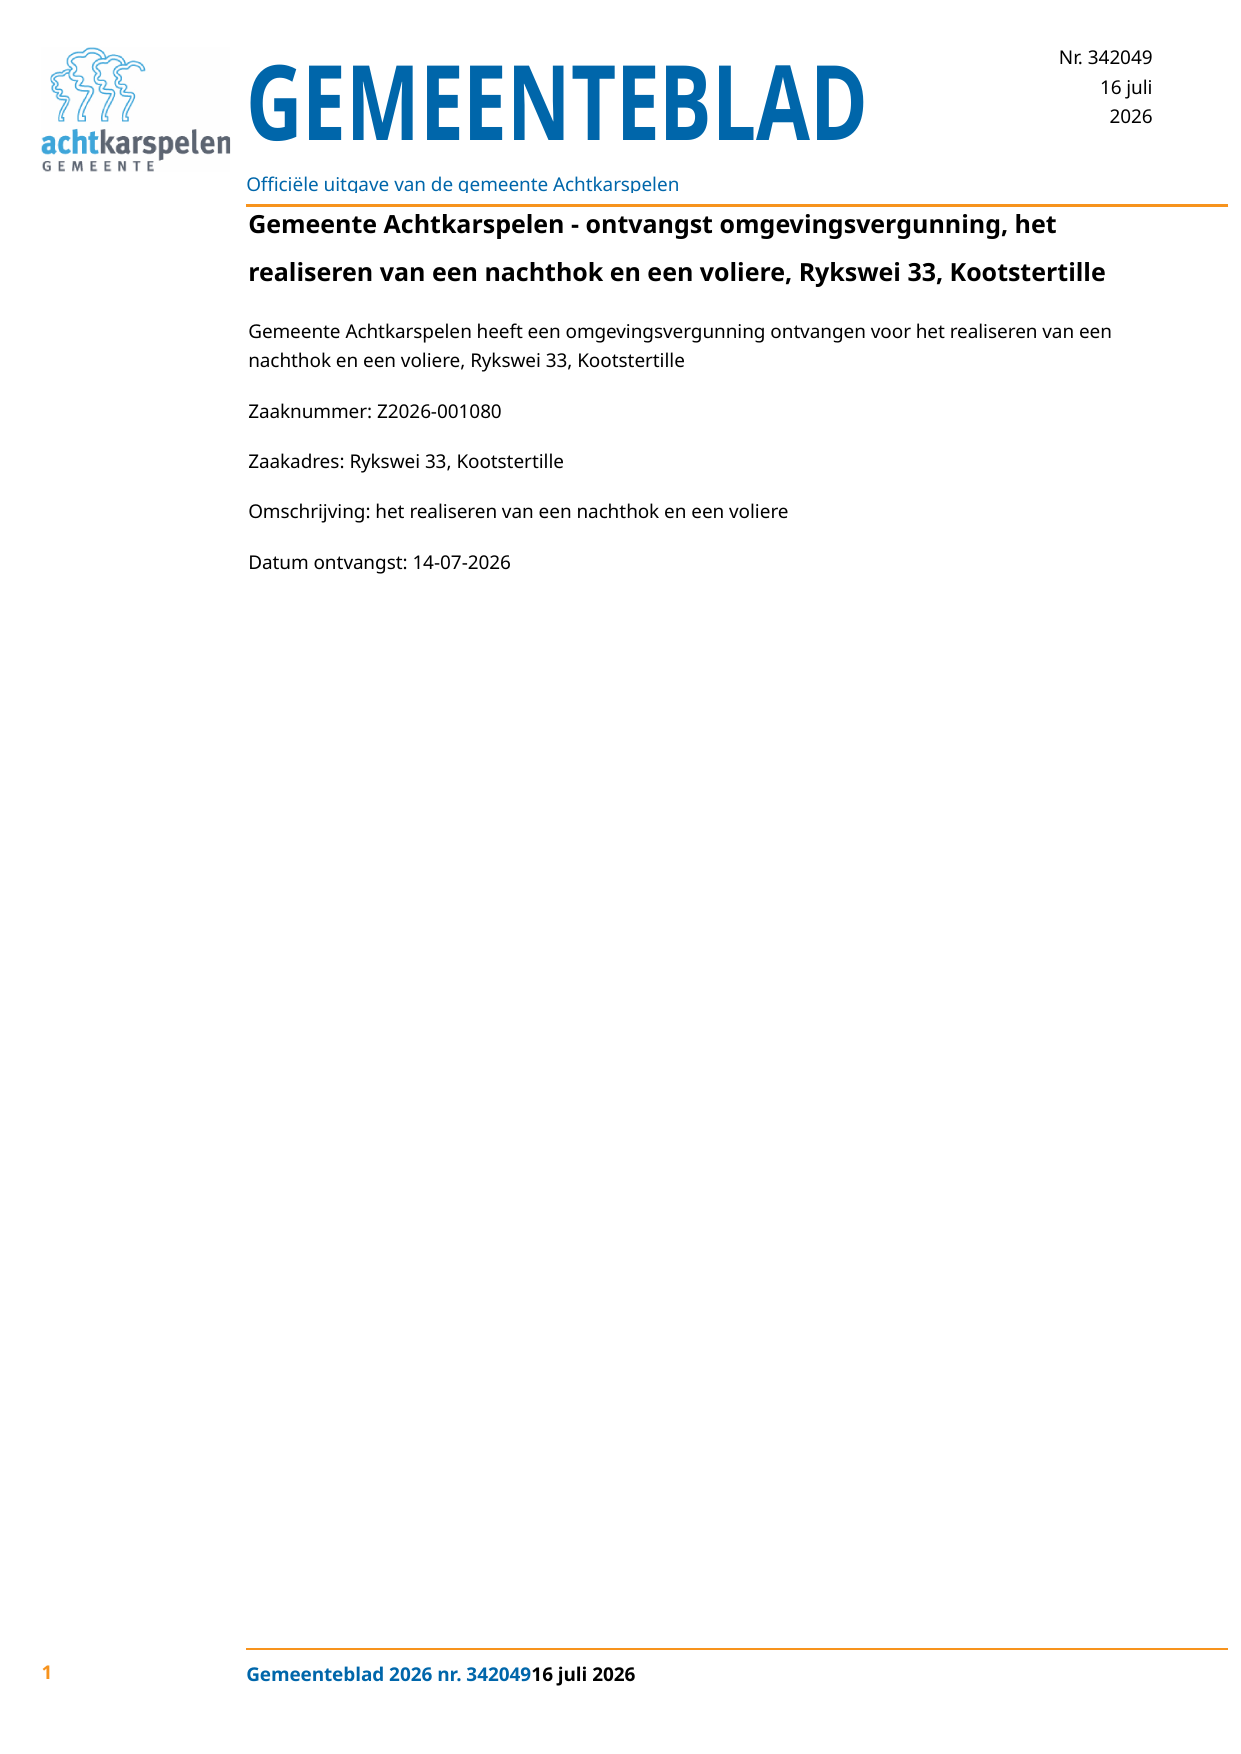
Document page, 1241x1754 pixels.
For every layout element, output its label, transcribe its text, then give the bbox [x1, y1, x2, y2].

text Gemeente Achtkarspelen heeft een omgevingsvergunning ontvangen voor het realiseren van een nachthok en een voliere, Rykswei 33, Kootstertille [248, 318, 1152, 373]
text Zaakadres: Rykswei 33, Kootstertille [248, 448, 1152, 474]
text Zaaknummer: Z2026-001080 [248, 398, 1152, 424]
text Gemeente Achtkarspelen - ontvangst omgevingsvergunning, het realiseren van een nachthok en een voliere, Rykswei 33, Kootstertille [248, 207, 1152, 288]
text Datum ontvangst: 14-07-2026 [248, 549, 1152, 575]
picture [41, 47, 231, 172]
text Omschrijving: het realiseren van een nachthok en een voliere [248, 499, 1152, 524]
